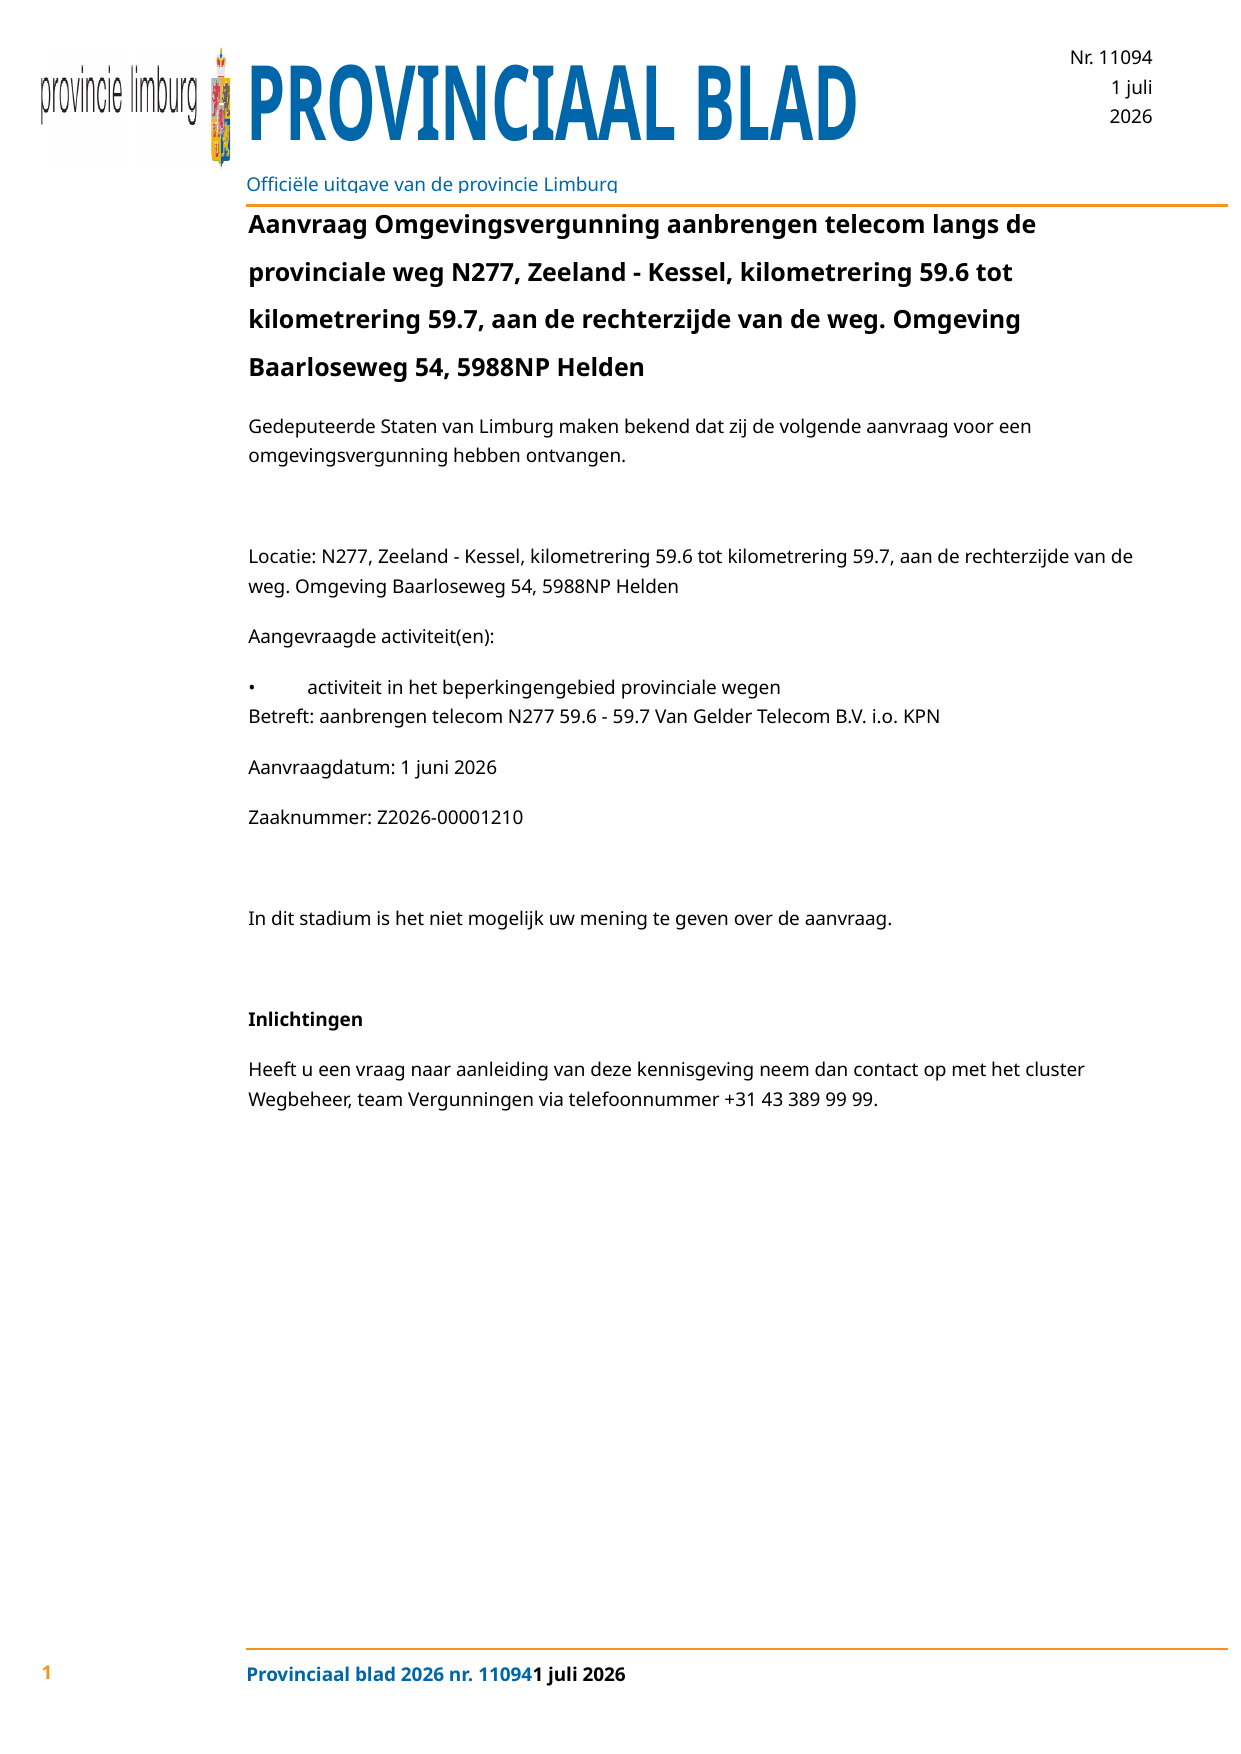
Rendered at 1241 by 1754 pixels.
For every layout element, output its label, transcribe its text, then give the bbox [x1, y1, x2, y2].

text Aanvraagdatum: 1 juni 2026 [248, 754, 1152, 780]
text Locatie: N277, Zeeland - Kessel, kilometrering 59.6 tot kilometrering 59.7, aan de rechterzijde van de weg. Omgeving Baarloseweg 54, 5988NP Helden [248, 543, 1152, 599]
text Heeft u een vraag naar aanleiding van deze kennisgeving neem dan contact op met het cluster Wegbeheer, team Vergunningen via telefoonnummer +31 43 389 99 99. [248, 1056, 1152, 1112]
list activiteit in het beperkingengebied provinciale wegen [248, 674, 1152, 700]
text Gedeputeerde Staten van Limburg maken bekend dat zij de volgende aanvraag voor een omgevingsvergunning hebben ontvangen. [248, 413, 1152, 468]
text Aangevraagde activiteit(en): [248, 623, 1152, 649]
text Zaaknummer: Z2026-00001210 [248, 804, 1152, 830]
text Betreft: aanbrengen telecom N277 59.6 - 59.7 Van Gelder Telecom B.V. i.o. KPN [248, 703, 1152, 729]
text Aanvraag Omgevingsvergunning aanbrengen telecom langs de provinciale weg N277, Zeeland - Kessel, kilometrering 59.6 tot kilometrering 59.7, aan de rechterzijde van de weg. Omgeving Baarloseweg 54, 5988NP Helden [248, 207, 1152, 384]
picture [41, 47, 231, 172]
text Inlichtingen [248, 1006, 1152, 1032]
text In dit stadium is het niet mogelijk uw mening te geven over de aanvraag. [248, 905, 1152, 931]
